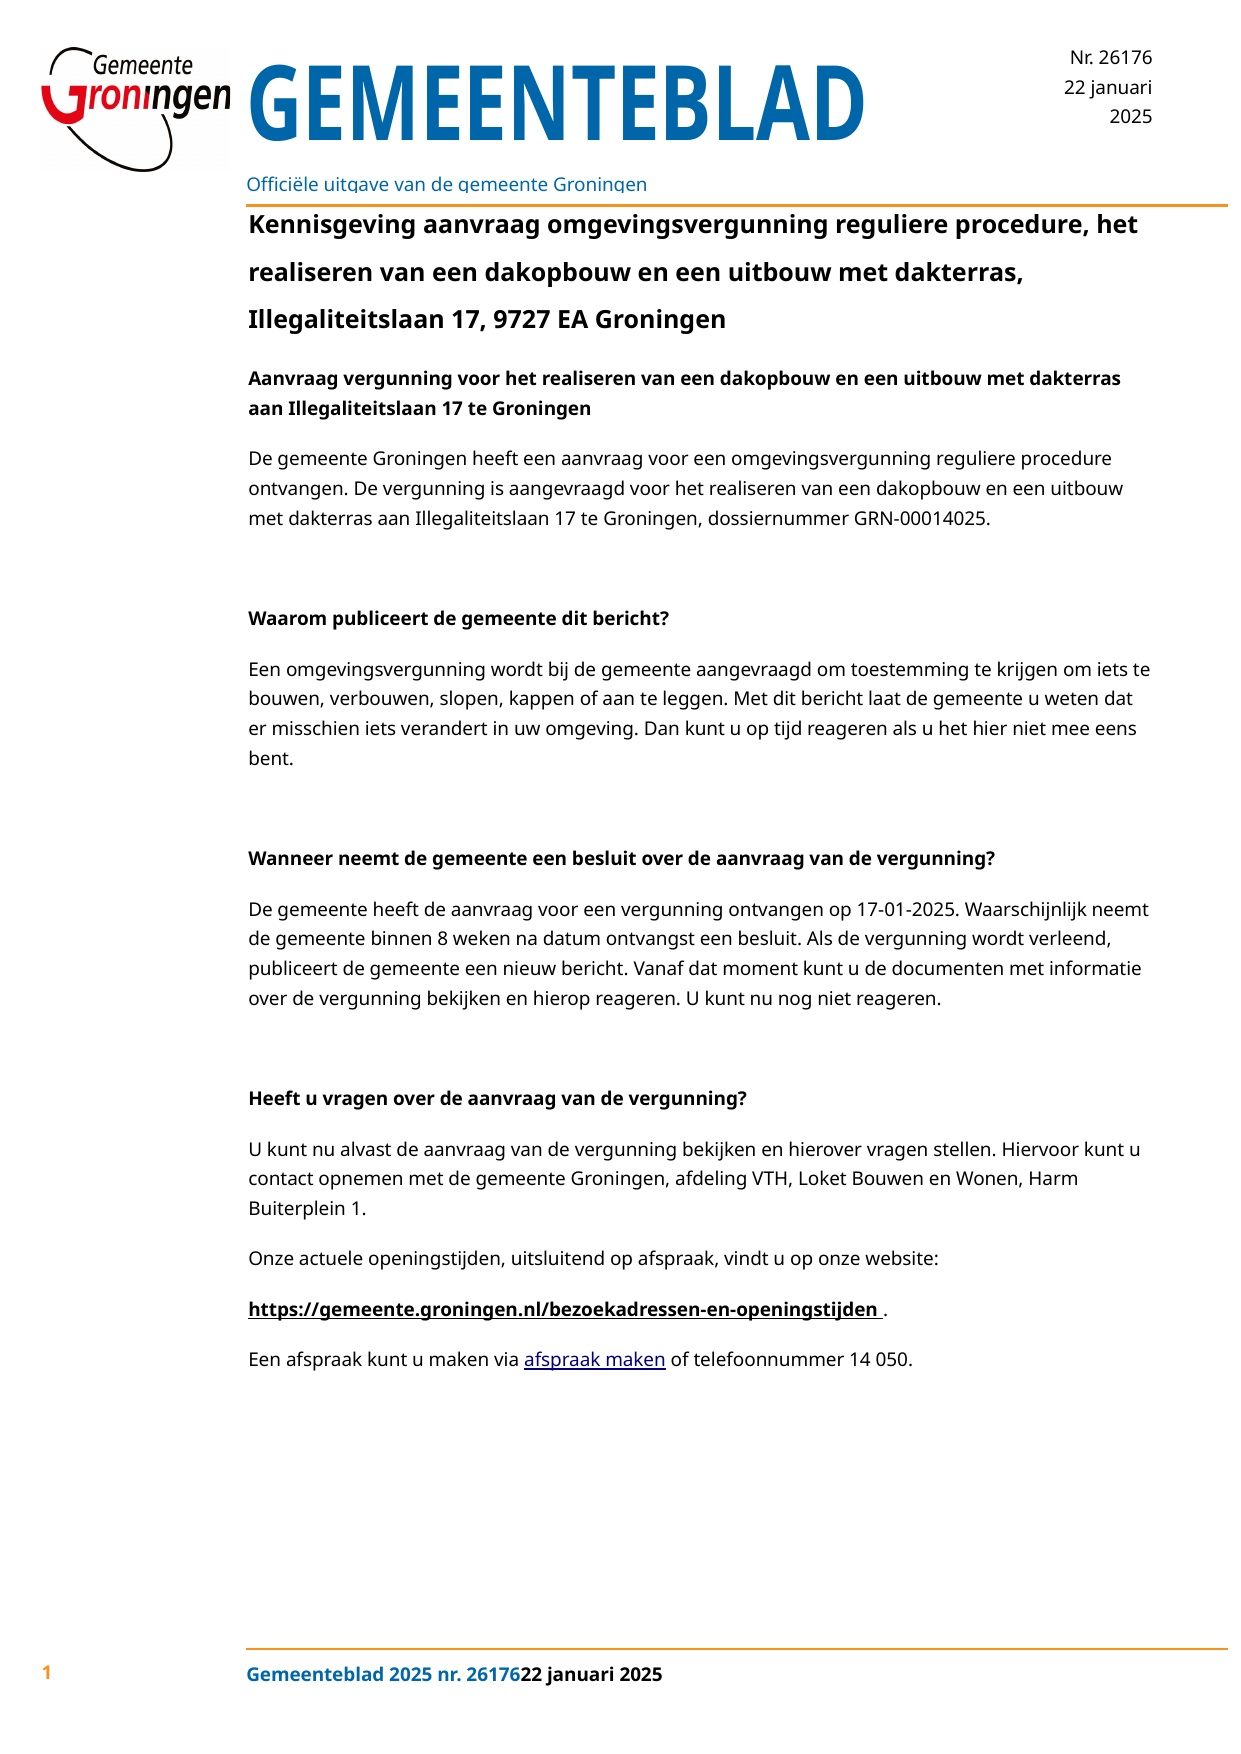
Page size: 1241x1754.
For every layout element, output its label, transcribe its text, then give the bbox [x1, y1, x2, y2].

text Kennisgeving aanvraag omgevingsvergunning reguliere procedure, het realiseren van een dakopbouw en een uitbouw met dakterras, Illegaliteitslaan 17, 9727 EA Groningen [248, 207, 1152, 336]
text U kunt nu alvast de aanvraag van de vergunning bekijken en hierover vragen stellen. Hiervoor kunt u contact opnemen met de gemeente Groningen, afdeling VTH, Loket Bouwen en Wonen, Harm Buiterplein 1. [248, 1136, 1152, 1221]
text Heeft u vragen over de aanvraag van de vergunning? [248, 1086, 1152, 1111]
text Aanvraag vergunning voor het realiseren van een dakopbouw en een uitbouw met dakterras aan Illegaliteitslaan 17 te Groningen [248, 366, 1152, 421]
picture [41, 47, 231, 172]
text Een afspraak kunt u maken via afspraak maken of telefoonnummer 14 050. [248, 1346, 1152, 1372]
text Een omgevingsvergunning wordt bij de gemeente aangevraagd om toestemming te krijgen om iets te bouwen, verbouwen, slopen, kappen of aan te leggen. Met dit bericht laat de gemeente u weten dat er misschien iets verandert in uw omgeving. Dan kunt u op tijd reageren als u het hier niet mee eens bent. [248, 656, 1152, 770]
text https://gemeente.groningen.nl/bezoekadressen-en-openingstijden . [248, 1296, 1152, 1322]
text Onze actuele openingstijden, uitsluitend op afspraak, vindt u op onze website: [248, 1246, 1152, 1271]
text Wanneer neemt de gemeente een besluit over de aanvraag van de vergunning? [248, 846, 1152, 871]
text De gemeente heeft de aanvraag voor een vergunning ontvangen op 17-01-2025. Waarschijnlijk neemt de gemeente binnen 8 weken na datum ontvangst een besluit. Als de vergunning wordt verleend, publiceert de gemeente een nieuw bericht. Vanaf dat moment kunt u de documenten met informatie over de vergunning bekijken en hierop reageren. U kunt nu nog niet reageren. [248, 896, 1152, 1010]
text Waarom publiceert de gemeente dit bericht? [248, 606, 1152, 631]
text De gemeente Groningen heeft een aanvraag voor een omgevingsvergunning reguliere procedure ontvangen. De vergunning is aangevraagd voor het realiseren van een dakopbouw en een uitbouw met dakterras aan Illegaliteitslaan 17 te Groningen, dossiernummer GRN-00014025. [248, 446, 1152, 530]
